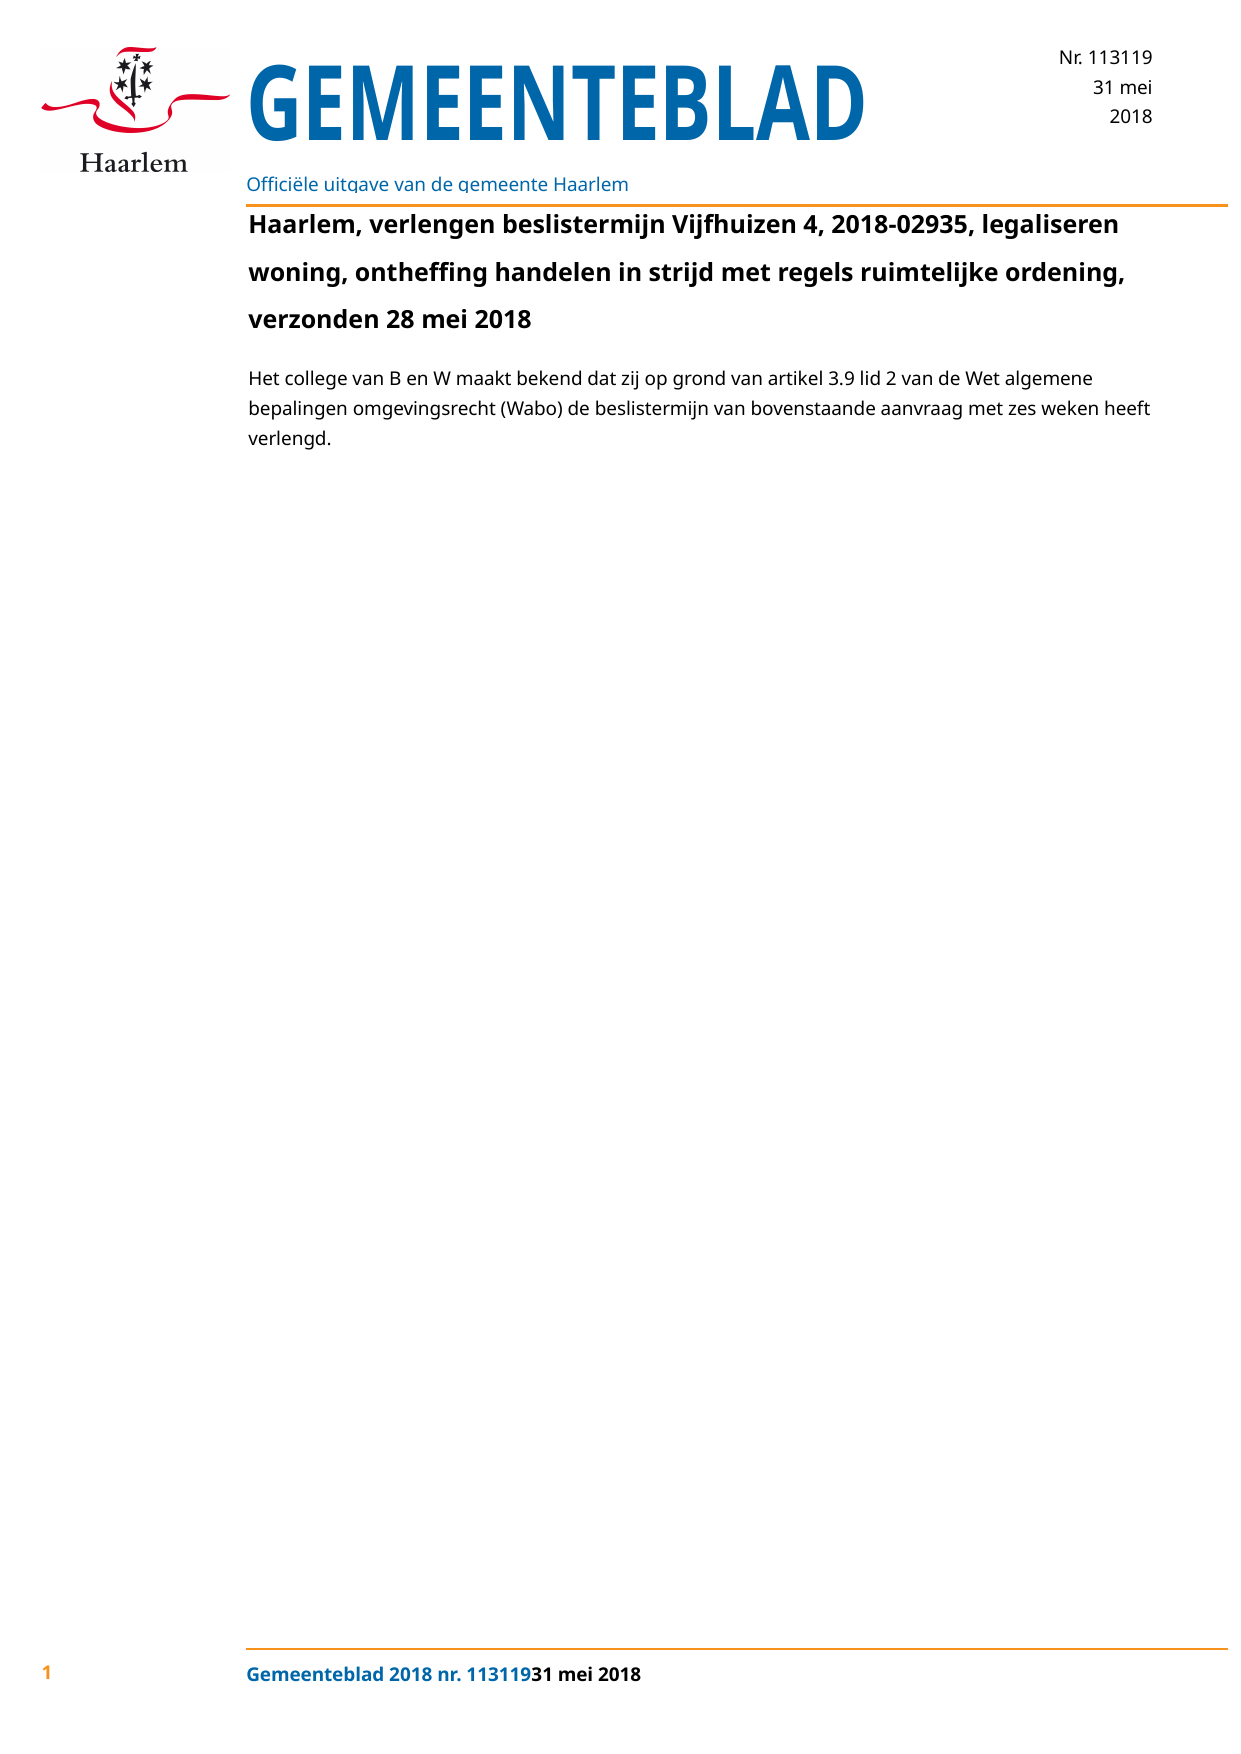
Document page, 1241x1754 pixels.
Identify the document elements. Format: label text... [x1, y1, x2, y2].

text Het college van B en W maakt bekend dat zij op grond van artikel 3.9 lid 2 van de Wet algemene bepalingen omgevingsrecht (Wabo) de beslistermijn van bovenstaande aanvraag met zes weken heeft verlengd. [248, 366, 1152, 450]
text Haarlem, verlengen beslistermijn Vijfhuizen 4, 2018-02935, legaliseren woning, ontheffing handelen in strijd met regels ruimtelijke ordening, verzonden 28 mei 2018 [248, 207, 1152, 336]
picture [41, 47, 231, 172]
